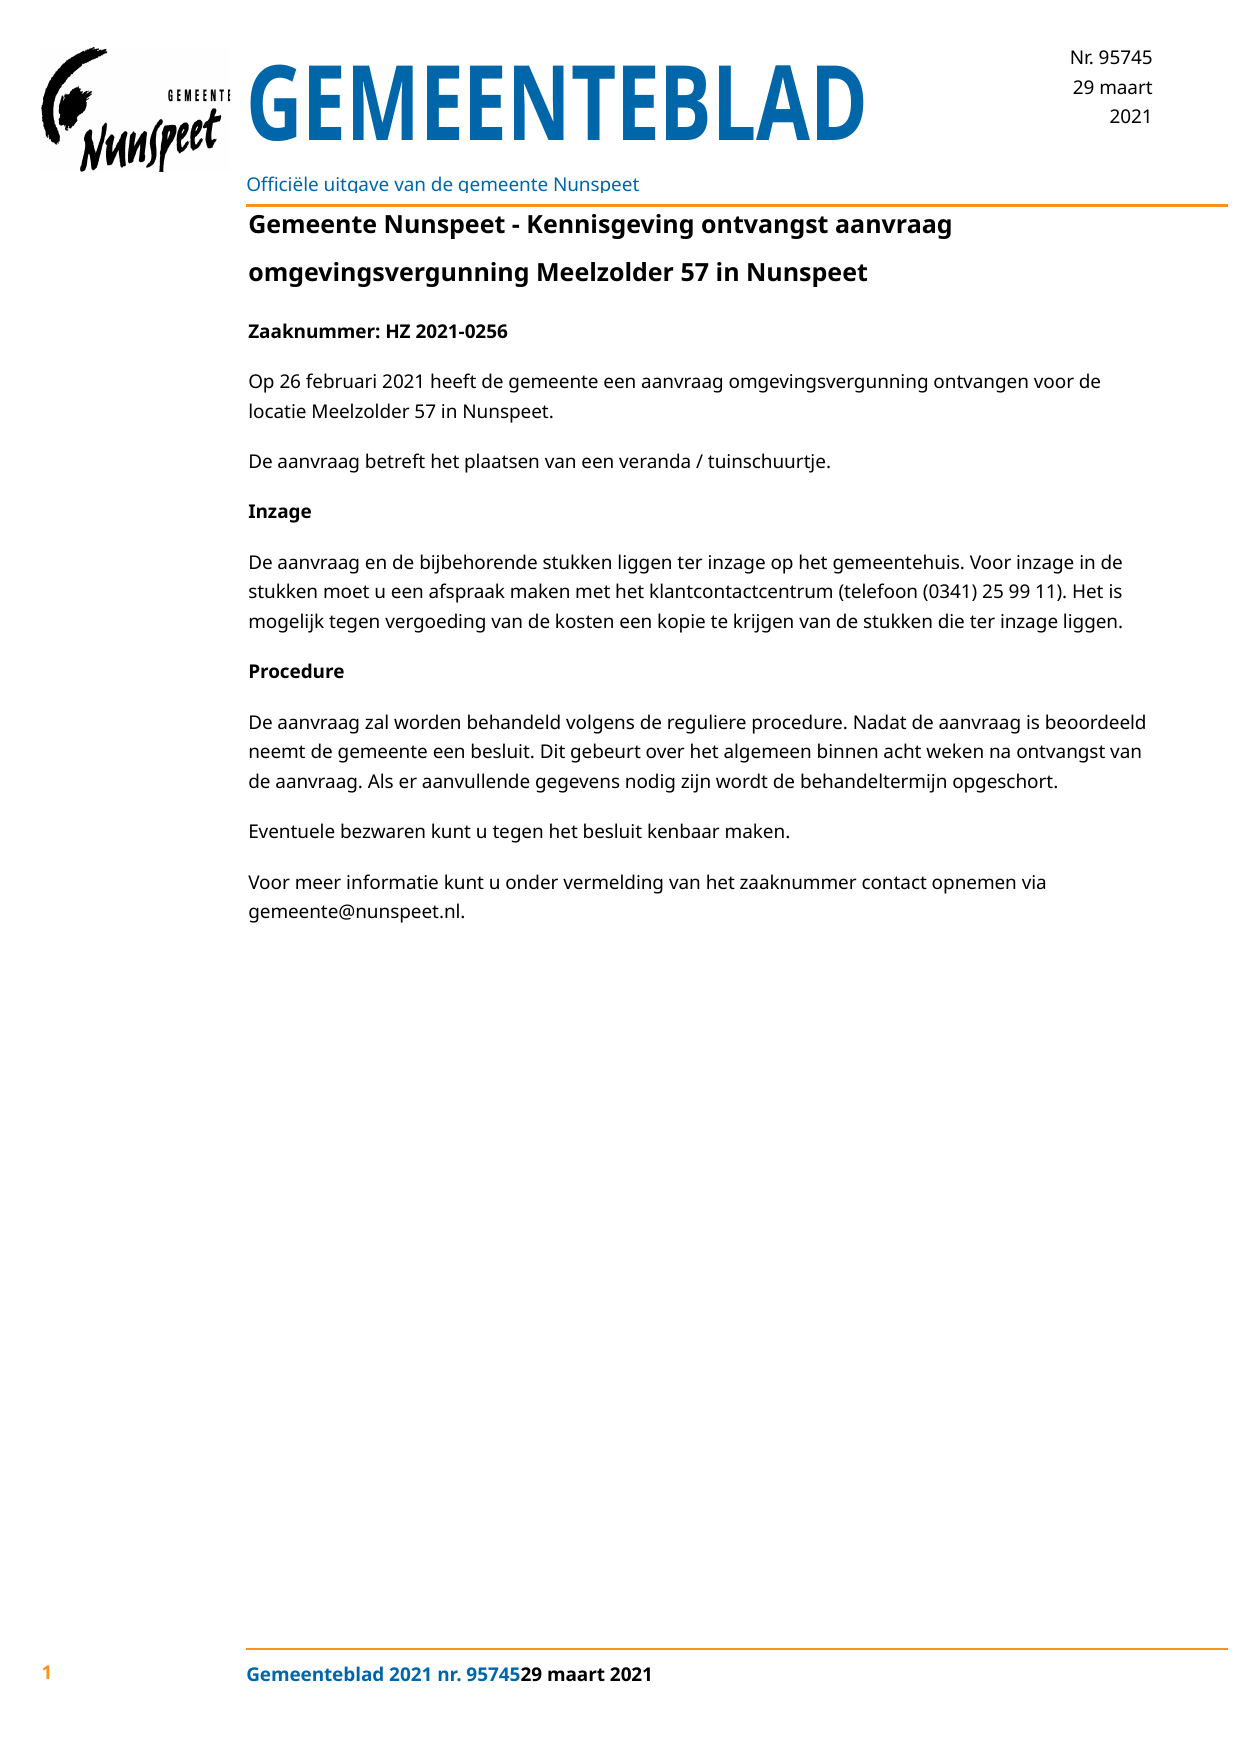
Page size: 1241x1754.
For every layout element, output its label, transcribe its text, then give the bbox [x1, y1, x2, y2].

text De aanvraag zal worden behandeld volgens de reguliere procedure. Nadat de aanvraag is beoordeeld neemt de gemeente een besluit. Dit gebeurt over het algemeen binnen acht weken na ontvangst van de aanvraag. Als er aanvullende gegevens nodig zijn wordt de behandeltermijn opgeschort. [248, 709, 1152, 794]
text Op 26 februari 2021 heeft de gemeente een aanvraag omgevingsvergunning ontvangen voor de locatie Meelzolder 57 in Nunspeet. [248, 368, 1152, 424]
text De aanvraag betreft het plaatsen van een veranda / tuinschuurtje. [248, 448, 1152, 474]
text Procedure [248, 659, 1152, 684]
text De aanvraag en de bijbehorende stukken liggen ter inzage op het gemeentehuis. Voor inzage in de stukken moet u een afspraak maken met het klantcontactcentrum (telefoon (0341) 25 99 11). Het is mogelijk tegen vergoeding van de kosten een kopie te krijgen van de stukken die ter inzage liggen. [248, 549, 1152, 634]
text Gemeente Nunspeet - Kennisgeving ontvangst aanvraag omgevingsvergunning Meelzolder 57 in Nunspeet [248, 207, 1152, 288]
text Voor meer informatie kunt u onder vermelding van het zaaknummer contact opnemen via gemeente@nunspeet.nl. [248, 869, 1152, 924]
text Zaaknummer: HZ 2021-0256 [248, 318, 1152, 344]
picture [41, 47, 231, 172]
text Eventuele bezwaren kunt u tegen het besluit kenbaar maken. [248, 819, 1152, 844]
text Inzage [248, 499, 1152, 524]
